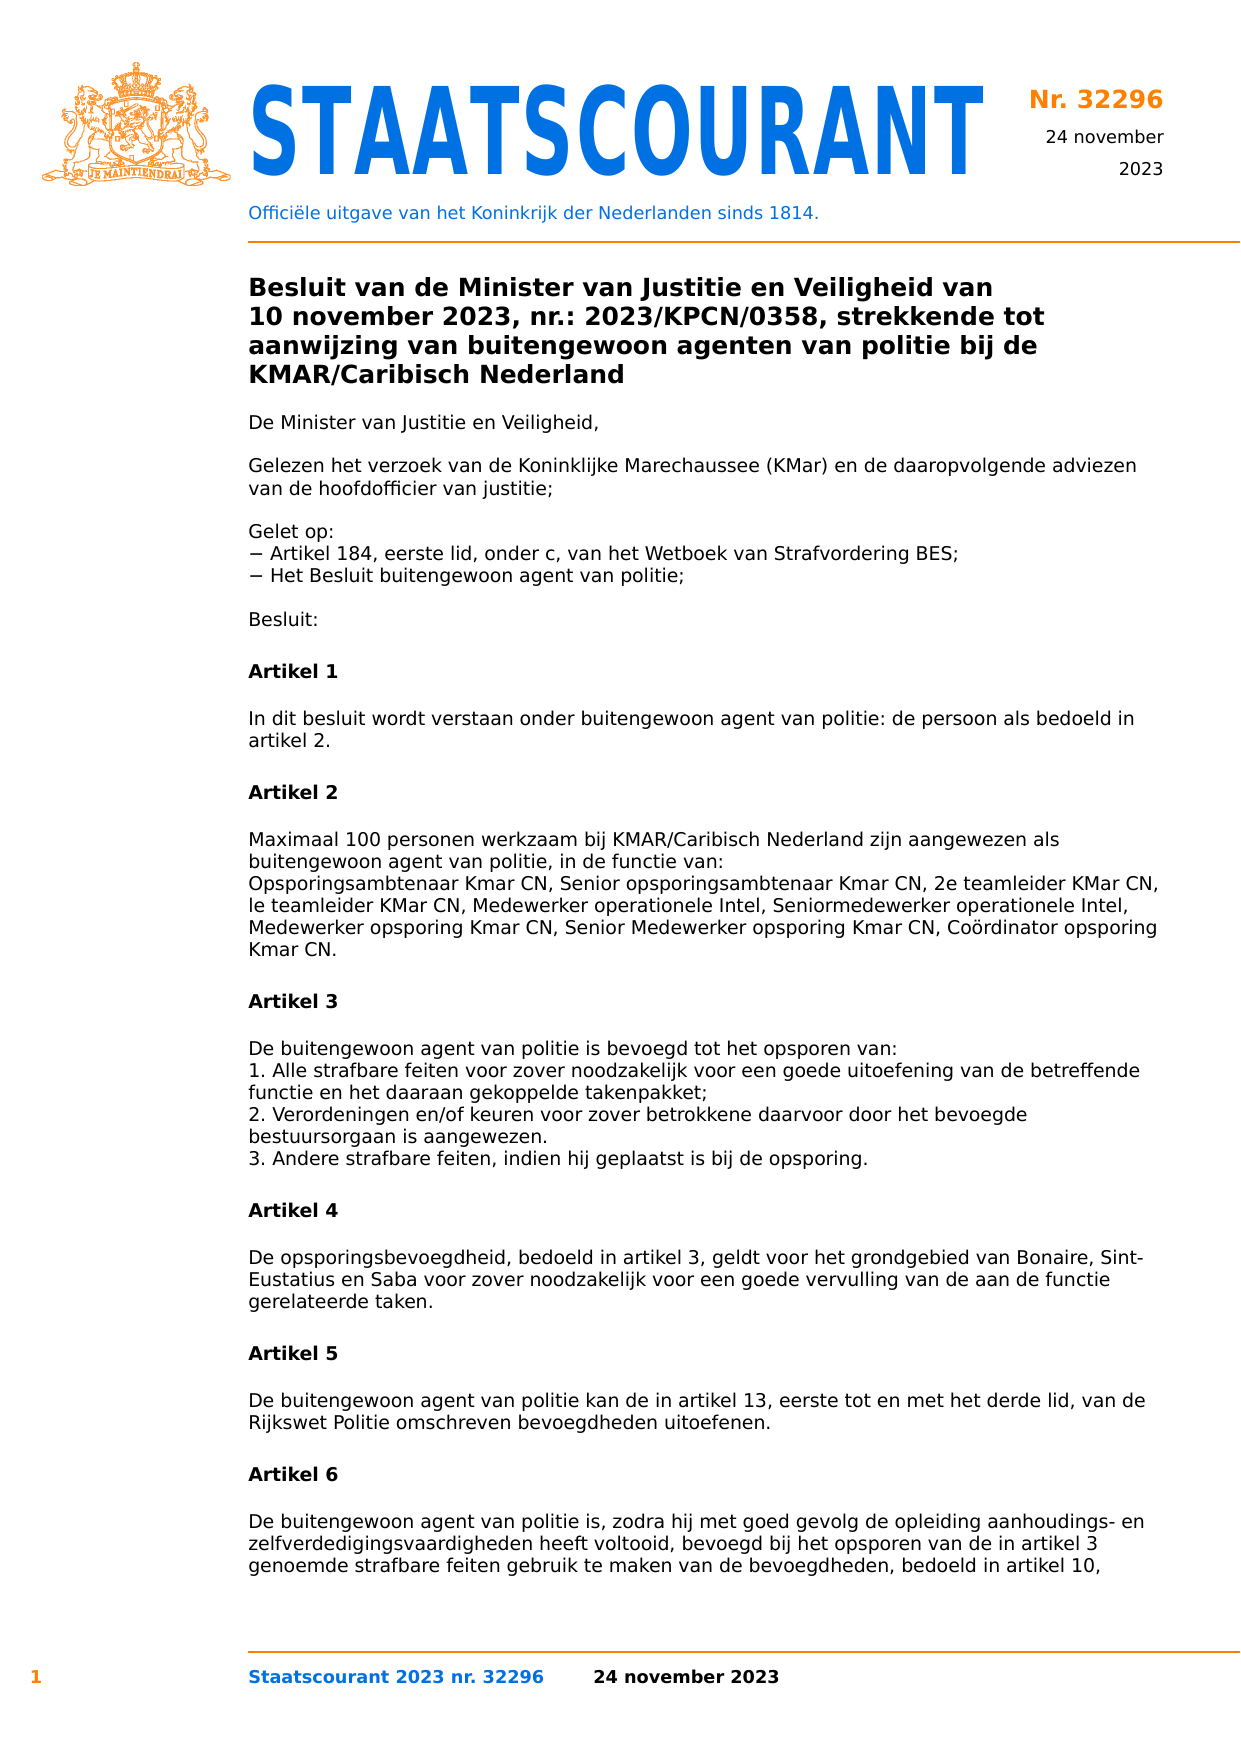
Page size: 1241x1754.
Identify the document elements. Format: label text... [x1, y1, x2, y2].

text De buitengewoon agent van politie is bevoegd tot het opsporen van: [248, 1038, 1163, 1060]
picture [41, 62, 231, 186]
subtitle Besluit van de Minister van Justitie en Veiligheid van 10 november 2023, nr.: 2023/KPCN/0358, strekkende tot aanwijzing van buitengewoon agenten van politie bij de KMAR/Caribisch Nederland [248, 273, 1163, 390]
text 1. Alle strafbare feiten voor zover noodzakelijk voor een goede uitoefening van de betreffende functie en het daaraan gekoppelde takenpakket; [248, 1060, 1163, 1104]
table_header Nr. 32296 [998, 62, 1240, 121]
text 3. Andere strafbare feiten, indien hij geplaatst is bij de opsporing. [248, 1148, 1163, 1170]
text − Artikel 184, eerste lid, onder c, van het Wetboek van Strafvordering BES; [248, 543, 1163, 565]
text De buitengewoon agent van politie is, zodra hij met goed gevolg de opleiding aanhoudings- en zelfverdedigingsvaardigheden heeft voltooid, bevoegd bij het opsporen van de in artikel 3 genoemde strafbare feiten gebruik te maken van de bevoegdheden, bedoeld in artikel 10, [248, 1511, 1163, 1576]
text Gelet op: [248, 521, 1163, 543]
text De buitengewoon agent van politie kan de in artikel 13, eerste tot en met het derde lid, van de Rijkswet Politie omschreven bevoegdheden uitoefenen. [248, 1389, 1163, 1433]
table_cell 24 november [998, 121, 1240, 153]
text In dit besluit wordt verstaan onder buitengewoon agent van politie: de persoon als bedoeld in artikel 2. [248, 708, 1163, 752]
text Besluit: [248, 609, 1163, 631]
text − Het Besluit buitengewoon agent van politie; [248, 565, 1163, 587]
text De opsporingsbevoegdheid, bedoeld in artikel 3, geldt voor het grondgebied van Bonaire, Sint-Eustatius en Saba voor zover noodzakelijk voor een goede vervulling van de aan de functie gerelateerde taken. [248, 1247, 1163, 1313]
text Gelezen het verzoek van de Koninklijke Marechaussee (KMar) en de daaropvolgende adviezen van de hoofdofficier van justitie; [248, 455, 1163, 499]
subtitle Artikel 3 [248, 991, 1163, 1013]
table_cell Officiële uitgave van het Koninkrijk der Nederlanden sinds 1814. [248, 203, 1240, 241]
text Maximaal 100 personen werkzaam bij KMAR/Caribisch Nederland zijn aangewezen als buitengewoon agent van politie, in de functie van: [248, 829, 1163, 873]
text De Minister van Justitie en Veiligheid, [248, 412, 1163, 433]
text 2. Verordeningen en/of keuren voor zover betrokkene daarvoor door het bevoegde bestuursorgaan is aangewezen. [248, 1104, 1163, 1148]
table_cell 2023 [998, 153, 1240, 203]
subtitle Artikel 2 [248, 782, 1163, 804]
table_header [25, 62, 248, 241]
subtitle Artikel 1 [248, 661, 1163, 683]
text Opsporingsambtenaar Kmar CN, Senior opsporingsambtenaar Kmar CN, 2e teamleider KMar CN, le teamleider KMar CN, Medewerker operationele Intel, Seniormedewerker operationele Intel, Medewerker opsporing Kmar CN, Senior Medewerker opsporing Kmar CN, Coördinator opsporing Kmar CN. [248, 873, 1163, 961]
subtitle Artikel 6 [248, 1463, 1163, 1486]
subtitle Artikel 4 [248, 1200, 1163, 1222]
table_header STAATSCOURANT [248, 62, 998, 203]
subtitle Artikel 5 [248, 1343, 1163, 1364]
